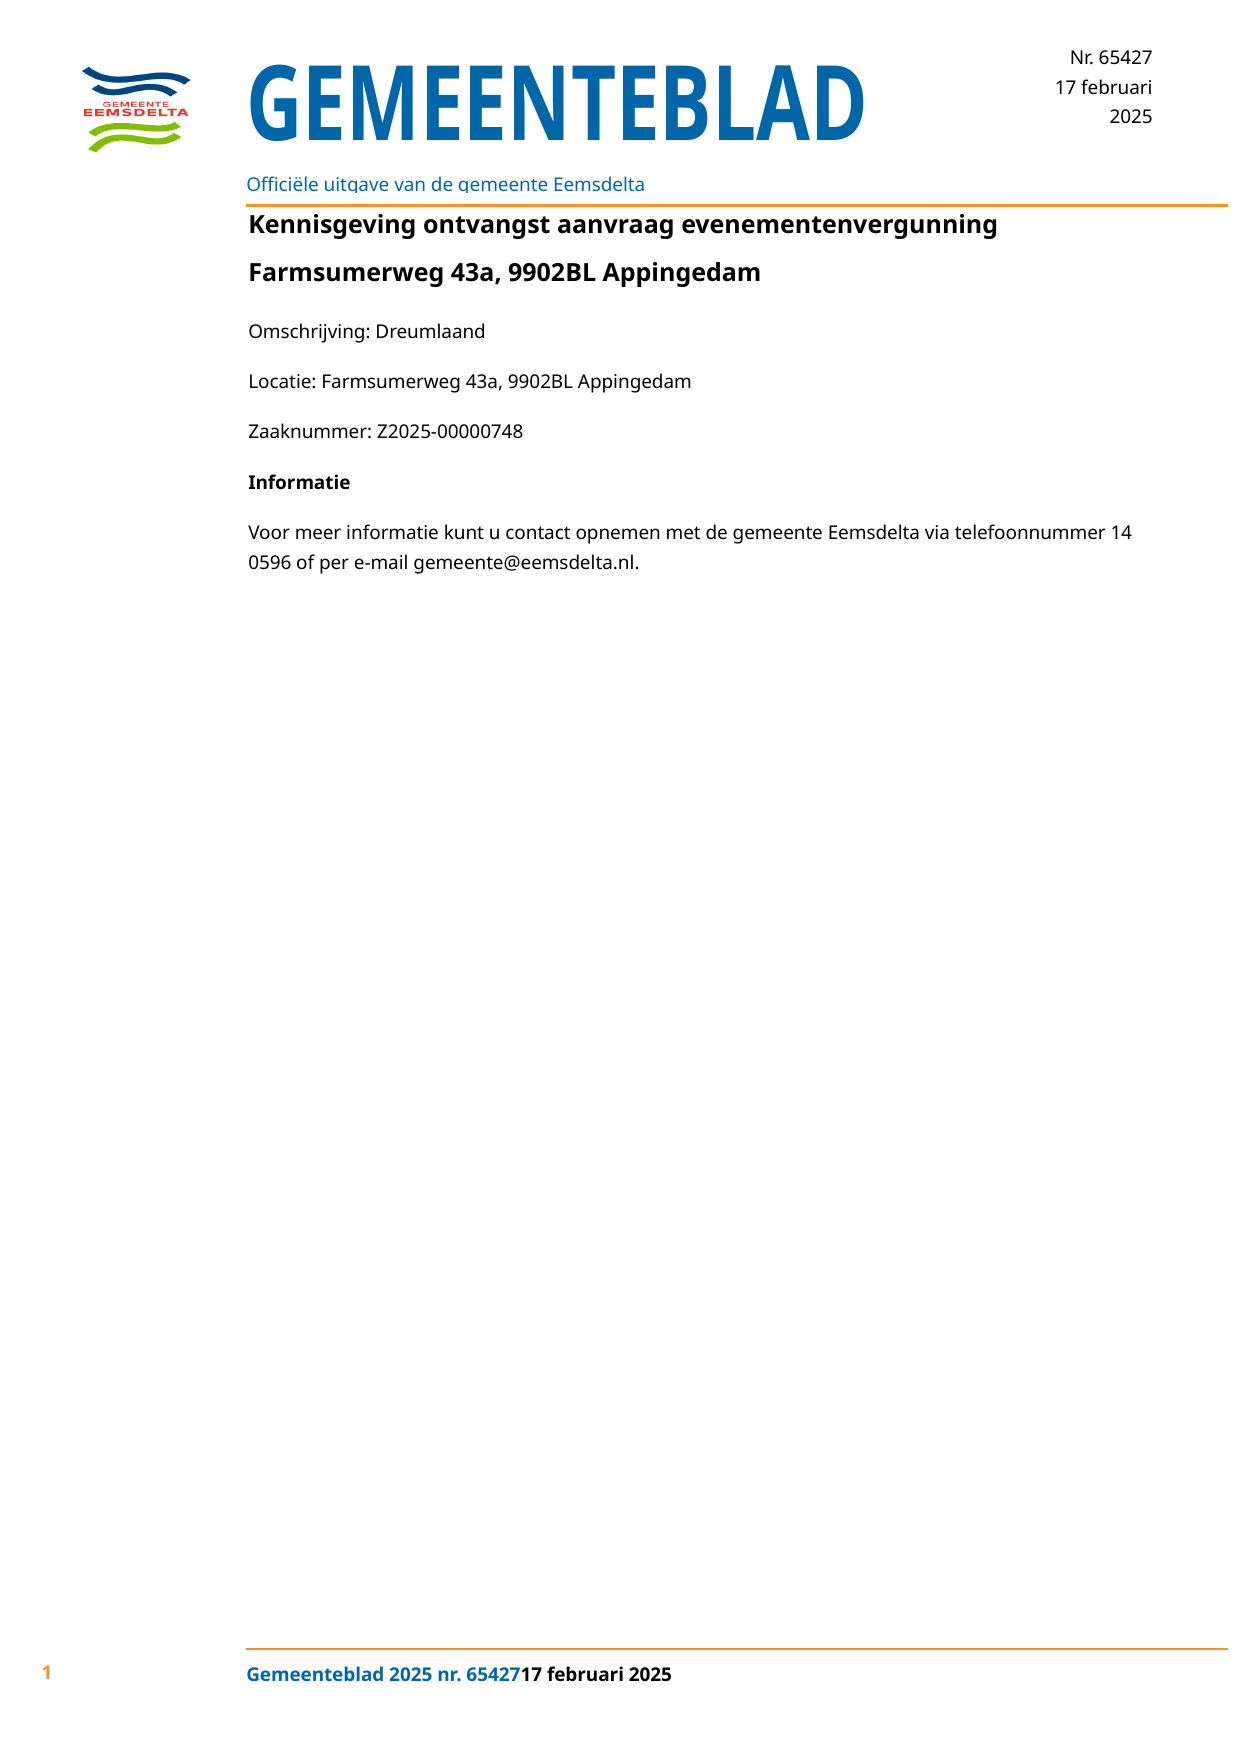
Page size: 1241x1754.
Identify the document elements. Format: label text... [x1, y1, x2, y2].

text Voor meer informatie kunt u contact opnemen met de gemeente Eemsdelta via telefoonnummer 14 0596 of per e-mail gemeente@eemsdelta.nl. [248, 519, 1152, 575]
text Omschrijving: Dreumlaand [248, 318, 1152, 344]
text Kennisgeving ontvangst aanvraag evenementenvergunning Farmsumerweg 43a, 9902BL Appingedam [248, 207, 1152, 288]
text Informatie [248, 469, 1152, 495]
picture [41, 47, 231, 172]
text Locatie: Farmsumerweg 43a, 9902BL Appingedam [248, 368, 1152, 394]
text Zaaknummer: Z2025-00000748 [248, 419, 1152, 444]
